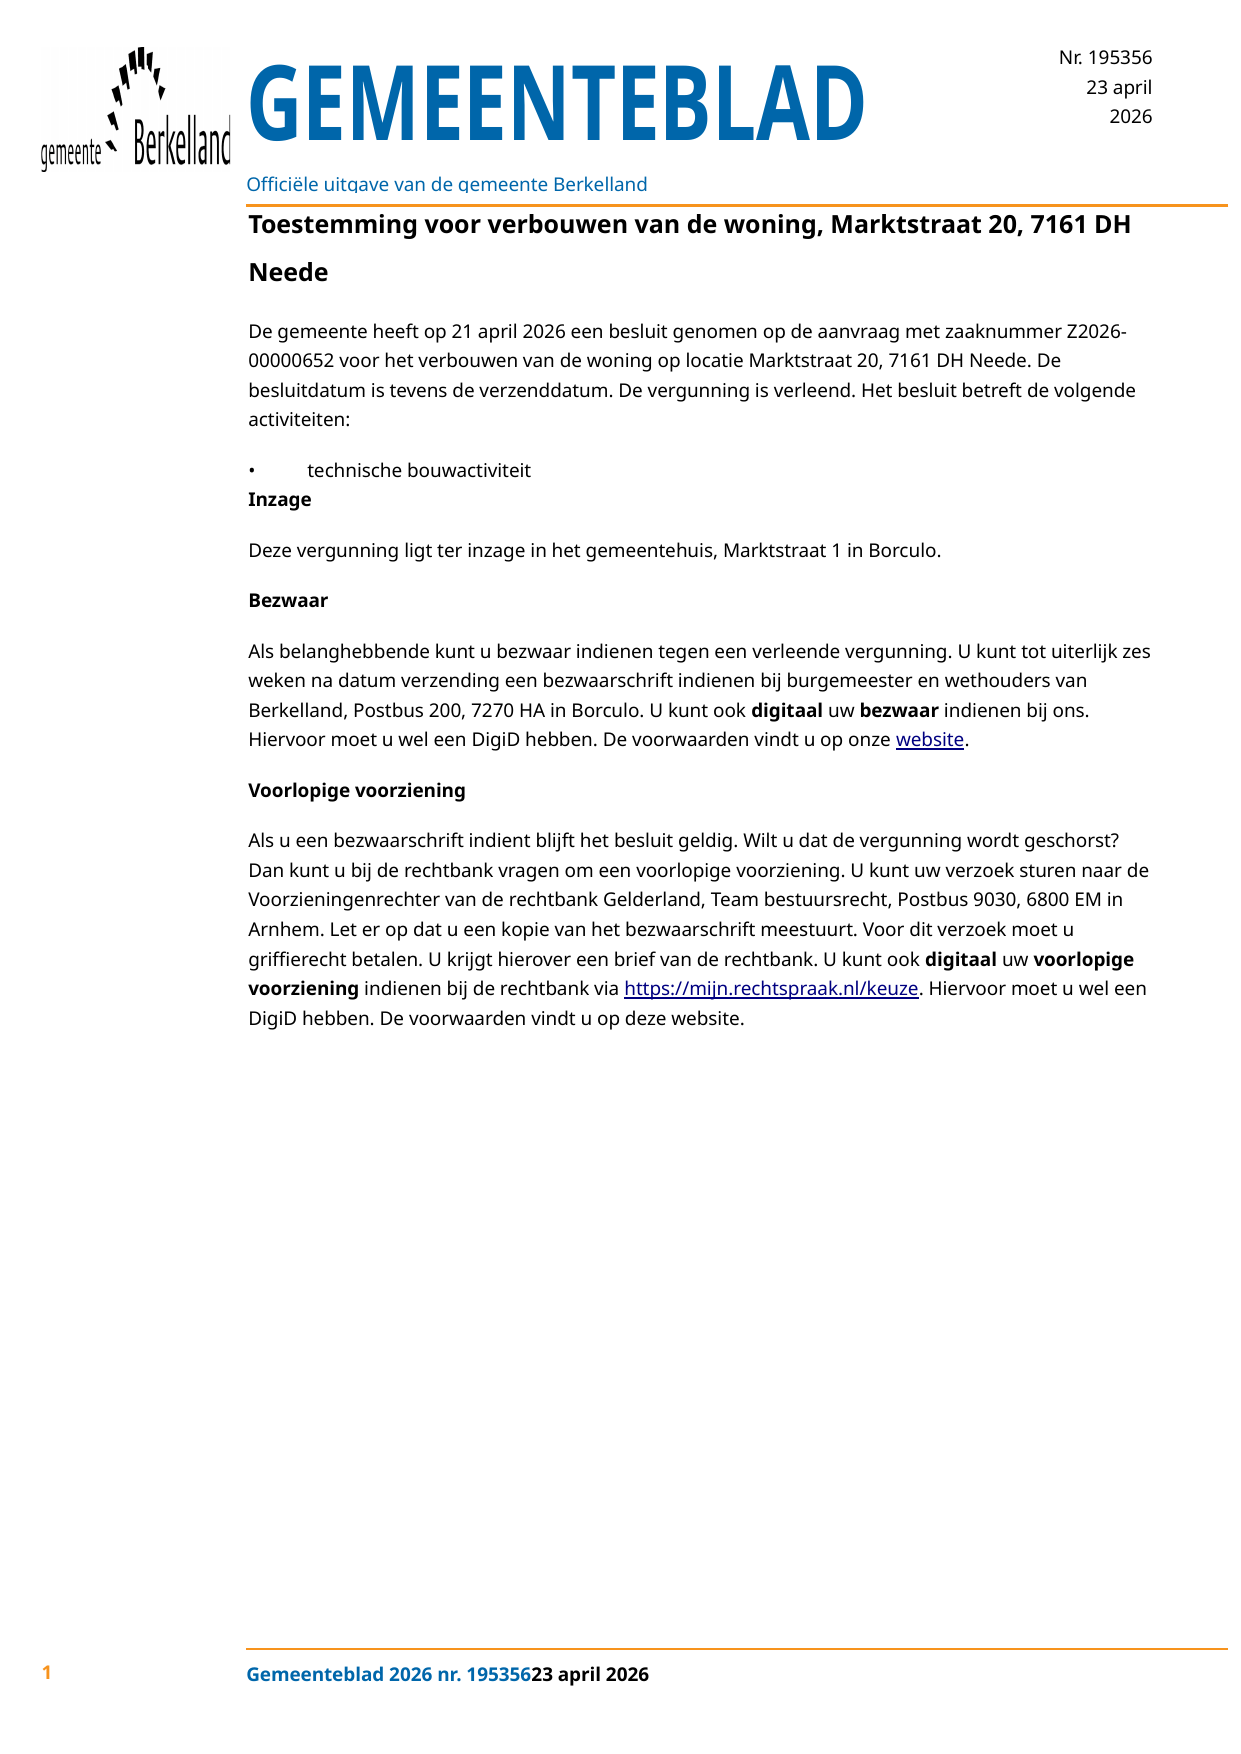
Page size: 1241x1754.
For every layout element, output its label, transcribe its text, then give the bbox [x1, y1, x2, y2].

text Toestemming voor verbouwen van de woning, Marktstraat 20, 7161 DH Neede [248, 207, 1152, 288]
picture [41, 47, 231, 172]
text Voorlopige voorziening [248, 777, 1152, 803]
text Als u een bezwaarschrift indient blijft het besluit geldig. Wilt u dat de vergunning wordt geschorst? Dan kunt u bij de rechtbank vragen om een voorlopige voorziening. U kunt uw verzoek sturen naar de Voorzieningenrechter van de rechtbank Gelderland, Team bestuursrecht, Postbus 9030, 6800 EM in Arnhem. Let er op dat u een kopie van het bezwaarschrift meestuurt. Voor dit verzoek moet u griffierecht betalen. U krijgt hierover een brief van de rechtbank. U kunt ook digitaal uw voorlopige voorziening indienen bij de rechtbank via https://mijn.rechtspraak.nl/keuze. Hiervoor moet u wel een DigiD hebben. De voorwaarden vindt u op deze website. [248, 827, 1152, 1031]
text Bezwaar [248, 587, 1152, 613]
text Als belanghebbende kunt u bezwaar indienen tegen een verleende vergunning. U kunt tot uiterlijk zes weken na datum verzending een bezwaarschrift indienen bij burgemeester en wethouders van Berkelland, Postbus 200, 7270 HA in Borculo. U kunt ook digitaal uw bezwaar indienen bij ons. Hiervoor moet u wel een DigiD hebben. De voorwaarden vindt u op onze website. [248, 638, 1152, 752]
list technische bouwactiviteit [248, 457, 1152, 483]
text Deze vergunning ligt ter inzage in het gemeentehuis, Marktstraat 1 in Borculo. [248, 537, 1152, 563]
text De gemeente heeft op 21 april 2026 een besluit genomen op de aanvraag met zaaknummer Z2026-00000652 voor het verbouwen van de woning op locatie Marktstraat 20, 7161 DH Neede. De besluitdatum is tevens de verzenddatum. De vergunning is verleend. Het besluit betreft de volgende activiteiten: [248, 318, 1152, 432]
text Inzage [248, 487, 1152, 512]
